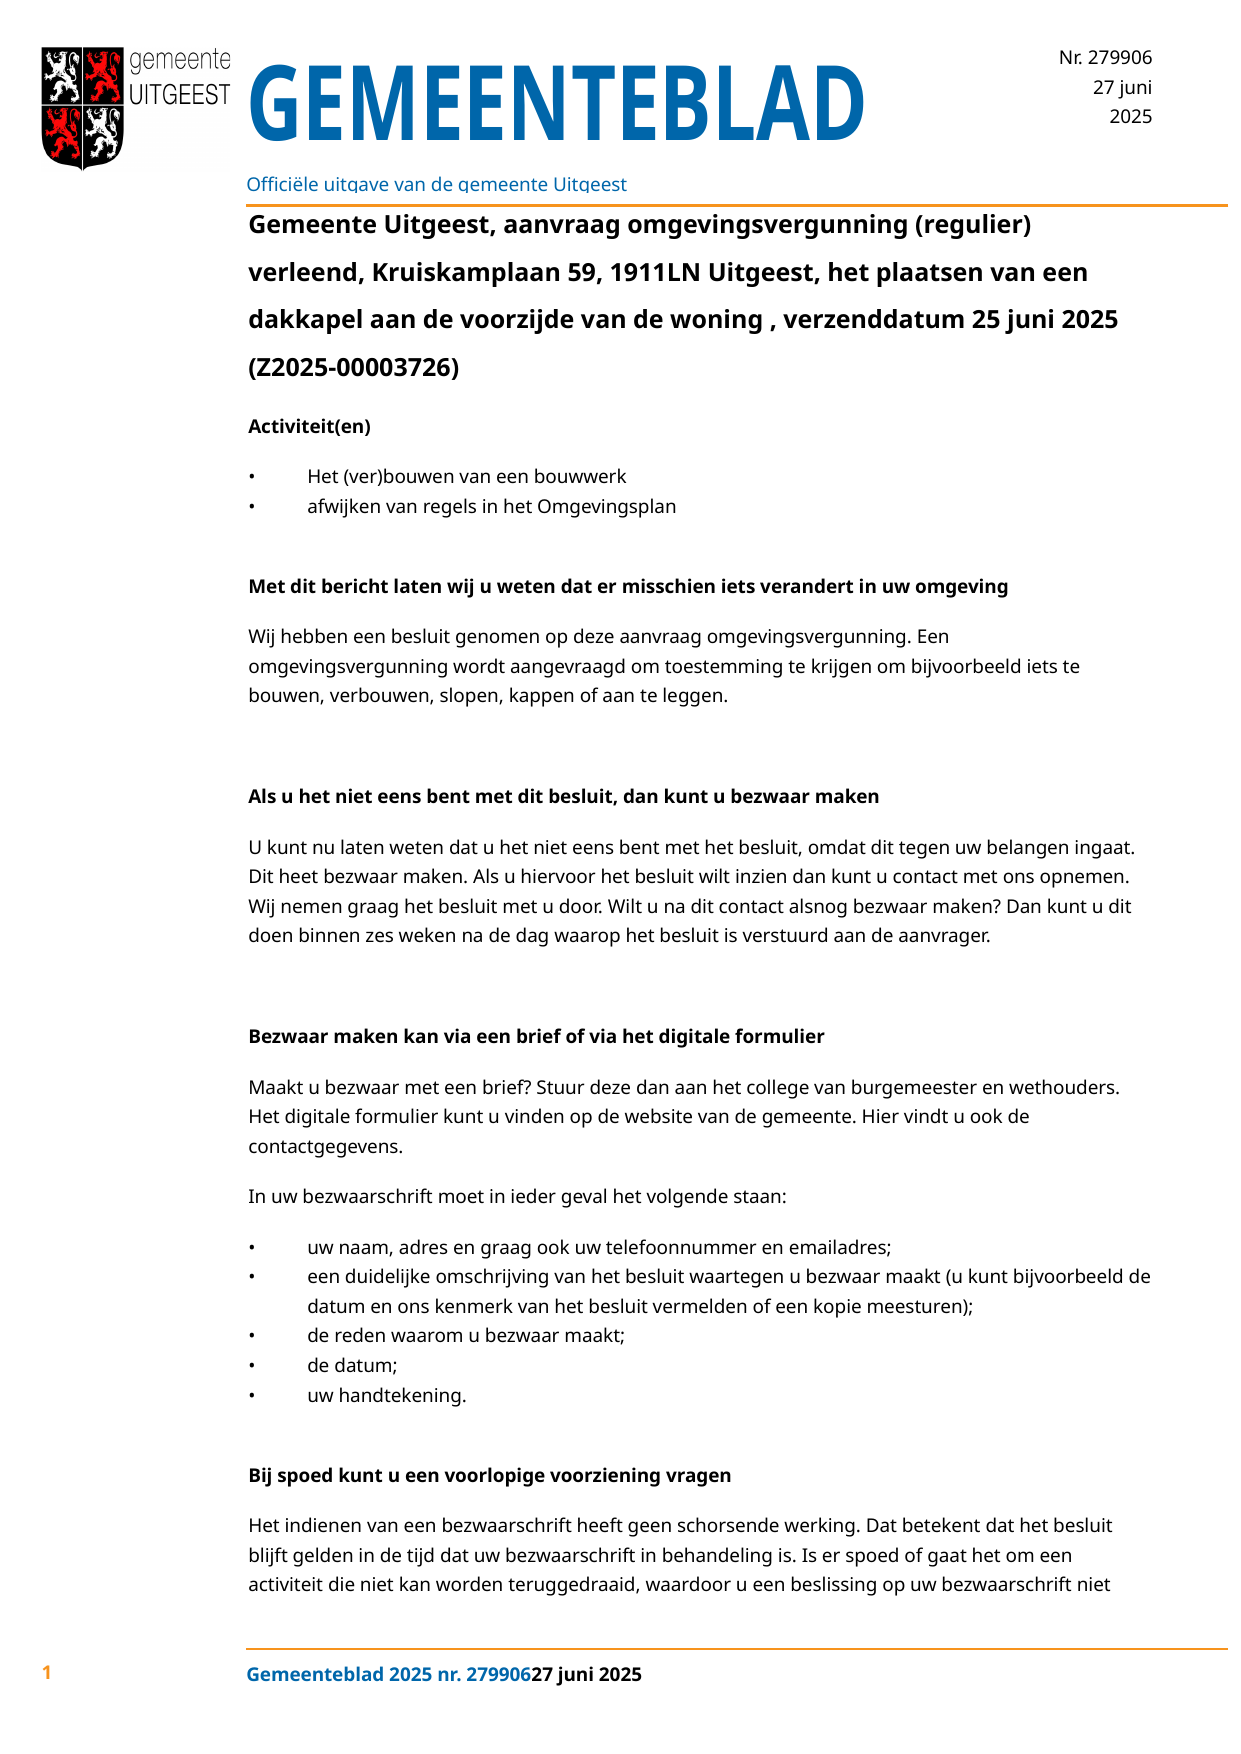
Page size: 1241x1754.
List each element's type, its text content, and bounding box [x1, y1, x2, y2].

list Het (ver)bouwen van een bouwwerk [248, 463, 1152, 489]
text Gemeente Uitgeest, aanvraag omgevingsvergunning (regulier) verleend, Kruiskamplaan 59, 1911LN Uitgeest, het plaatsen van een dakkapel aan de voorzijde van de woning , verzenddatum 25 juni 2025 (Z2025-00003726) [248, 207, 1152, 384]
list de reden waarom u bezwaar maakt; [248, 1323, 1152, 1348]
list een duidelijke omschrijving van het besluit waartegen u bezwaar maakt (u kunt bijvoorbeeld de datum en ons kenmerk van het besluit vermelden of een kopie meesturen); [248, 1263, 1152, 1319]
list de datum; [248, 1352, 1152, 1378]
list uw handtekening. [248, 1382, 1152, 1408]
text Bij spoed kunt u een voorlopige voorziening vragen [248, 1462, 1152, 1488]
text Activiteit(en) [248, 413, 1152, 439]
list uw naam, adres en graag ook uw telefoonnummer en emailadres; [248, 1234, 1152, 1260]
text Als u het niet eens bent met dit besluit, dan kunt u bezwaar maken [248, 783, 1152, 809]
text Het indienen van een bezwaarschrift heeft geen schorsende werking. Dat betekent dat het besluit blijft gelden in de tijd dat uw bezwaarschrift in behandeling is. Is er spoed of gaat het om een activiteit die niet kan worden teruggedraaid, waardoor u een beslissing op uw bezwaarschrift niet [248, 1512, 1152, 1597]
list afwijken van regels in het Omgevingsplan [248, 493, 1152, 519]
text Maakt u bezwaar met een brief? Stuur deze dan aan het college van burgemeester en wethouders. Het digitale formulier kunt u vinden op de website van de gemeente. Hier vindt u ook de contactgegevens. [248, 1074, 1152, 1159]
text Wij hebben een besluit genomen op deze aanvraag omgevingsvergunning. Een omgevingsvergunning wordt aangevraagd om toestemming te krijgen om bijvoorbeeld iets te bouwen, verbouwen, slopen, kappen of aan te leggen. [248, 623, 1152, 708]
text In uw bezwaarschrift moet in ieder geval het volgende staan: [248, 1183, 1152, 1209]
text Met dit bericht laten wij u weten dat er misschien iets verandert in uw omgeving [248, 573, 1152, 599]
text Bezwaar maken kan via een brief of via het digitale formulier [248, 1023, 1152, 1049]
text U kunt nu laten weten dat u het niet eens bent met het besluit, omdat dit tegen uw belangen ingaat. Dit heet bezwaar maken. Als u hiervoor het besluit wilt inzien dan kunt u contact met ons opnemen. Wij nemen graag het besluit met u door. Wilt u na dit contact alsnog bezwaar maken? Dan kunt u dit doen binnen zes weken na de dag waarop het besluit is verstuurd aan de aanvrager. [248, 834, 1152, 948]
picture [41, 47, 231, 172]
